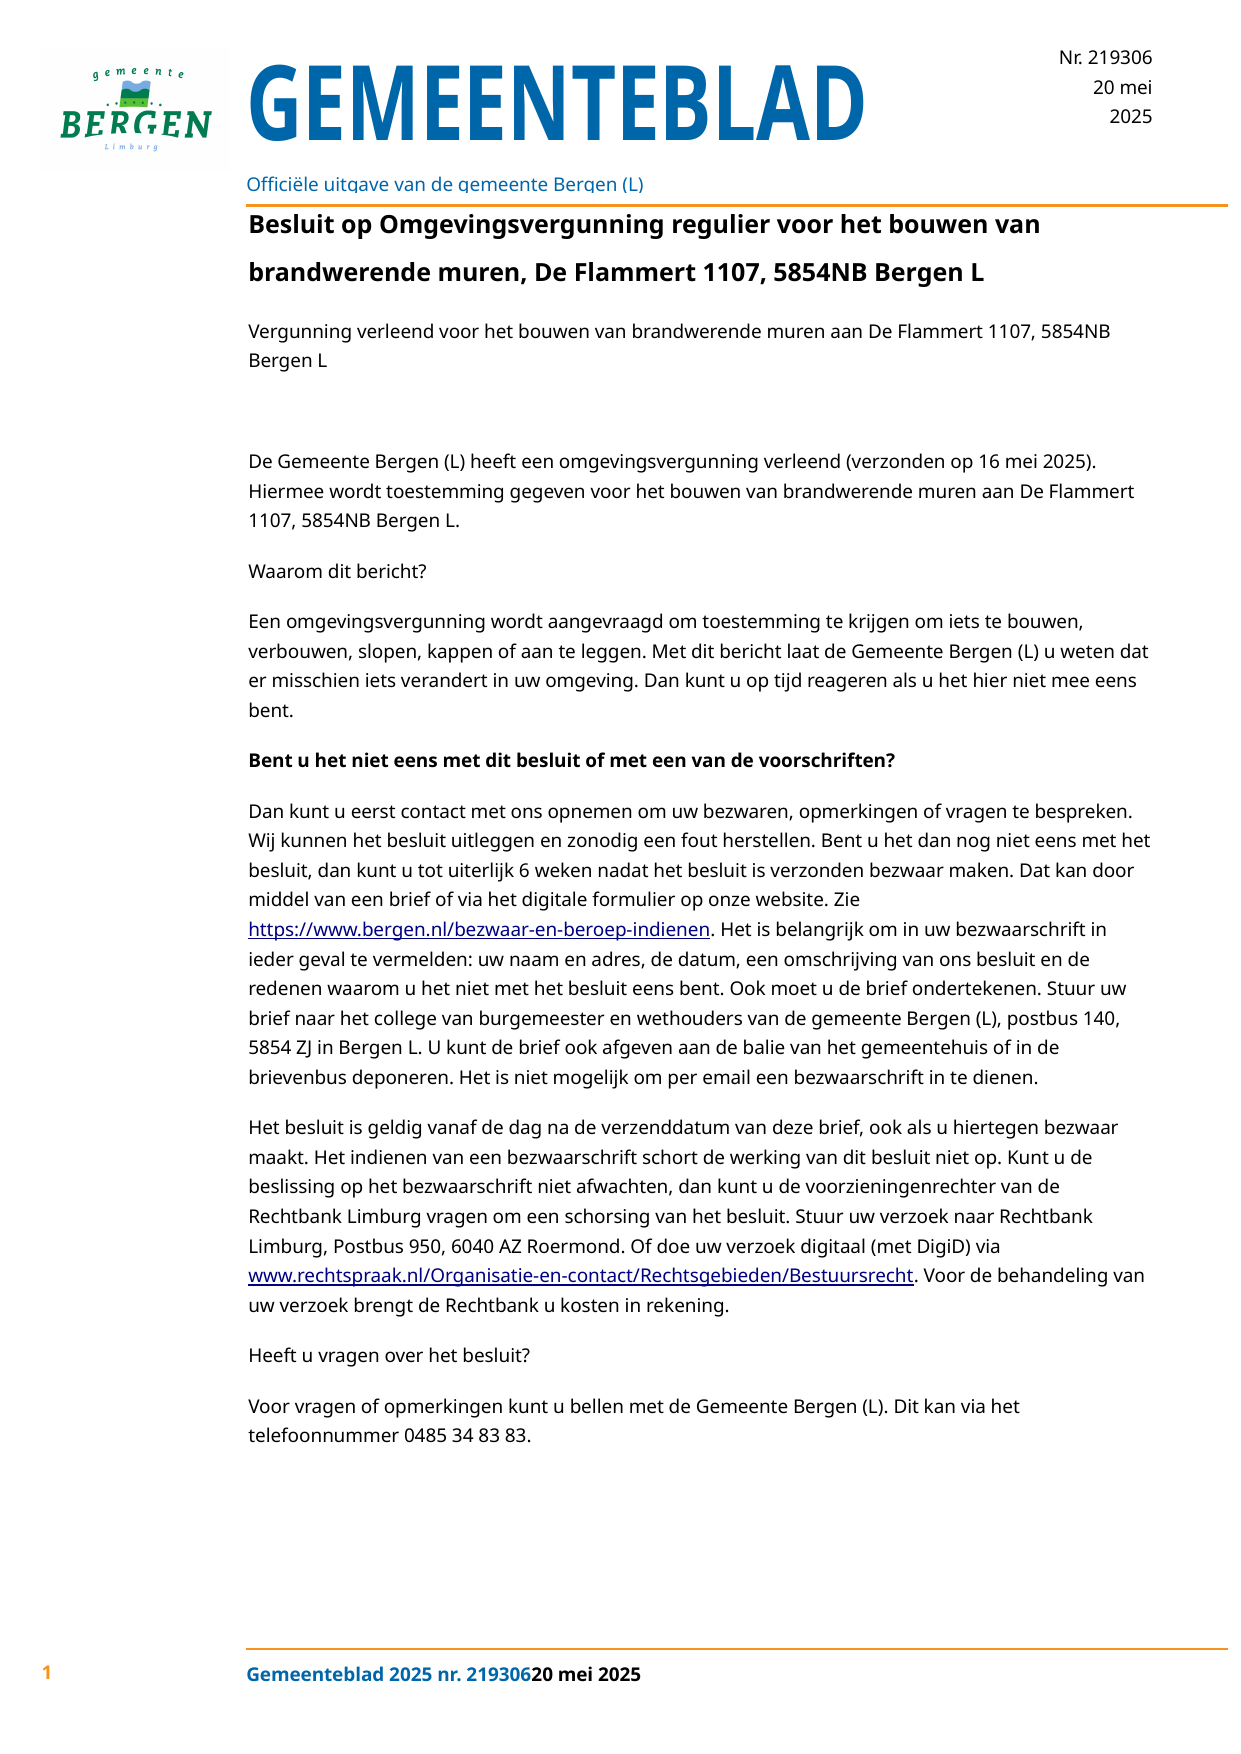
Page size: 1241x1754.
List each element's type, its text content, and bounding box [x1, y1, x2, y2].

text Een omgevingsvergunning wordt aangevraagd om toestemming te krijgen om iets te bouwen, verbouwen, slopen, kappen of aan te leggen. Met dit bericht laat de Gemeente Bergen (L) u weten dat er misschien iets verandert in uw omgeving. Dan kunt u op tijd reageren als u het hier niet mee eens bent. [248, 608, 1152, 723]
text De Gemeente Bergen (L) heeft een omgevingsvergunning verleend (verzonden op 16 mei 2025). Hiermee wordt toestemming gegeven voor het bouwen van brandwerende muren aan De Flammert 1107, 5854NB Bergen L. [248, 448, 1152, 533]
text Het besluit is geldig vanaf de dag na de verzenddatum van deze brief, ook als u hiertegen bezwaar maakt. Het indienen van een bezwaarschrift schort de werking van dit besluit niet op. Kunt u de beslissing op het bezwaarschrift niet afwachten, dan kunt u de voorzieningenrechter van de Rechtbank Limburg vragen om een schorsing van het besluit. Stuur uw verzoek naar Rechtbank Limburg, Postbus 950, 6040 AZ Roermond. Of doe uw verzoek digitaal (met DigiD) via www.rechtspraak.nl/Organisatie-en-contact/Rechtsgebieden/Bestuursrecht. Voor de behandeling van uw verzoek brengt de Rechtbank u kosten in rekening. [248, 1114, 1152, 1318]
text Besluit op Omgevingsvergunning regulier voor het bouwen van brandwerende muren, De Flammert 1107, 5854NB Bergen L [248, 207, 1152, 288]
text Vergunning verleend voor het bouwen van brandwerende muren aan De Flammert 1107, 5854NB Bergen L [248, 318, 1152, 373]
text Dan kunt u eerst contact met ons opnemen om uw bezwaren, opmerkingen of vragen te bespreken. Wij kunnen het besluit uitleggen en zonodig een fout herstellen. Bent u het dan nog niet eens met het besluit, dan kunt u tot uiterlijk 6 weken nadat het besluit is verzonden bezwaar maken. Dat kan door middel van een brief of via het digitale formulier op onze website. Zie https://www.bergen.nl/bezwaar-en-beroep-indienen. Het is belangrijk om in uw bezwaarschrift in ieder geval te vermelden: uw naam en adres, de datum, een omschrijving van ons besluit en de redenen waarom u het niet met het besluit eens bent. Ook moet u de brief ondertekenen. Stuur uw brief naar het college van burgemeester en wethouders van de gemeente Bergen (L), postbus 140, 5854 ZJ in Bergen L. U kunt de brief ook afgeven aan de balie van het gemeentehuis of in de brievenbus deponeren. Het is niet mogelijk om per email een bezwaarschrift in te dienen. [248, 798, 1152, 1090]
text Voor vragen of opmerkingen kunt u bellen met de Gemeente Bergen (L). Dit kan via het telefoonnummer 0485 34 83 83. [248, 1393, 1152, 1448]
picture [41, 47, 231, 172]
text Bent u het niet eens met dit besluit of met een van de voorschriften? [248, 747, 1152, 773]
text Heeft u vragen over het besluit? [248, 1342, 1152, 1368]
text Waarom dit bericht? [248, 558, 1152, 584]
